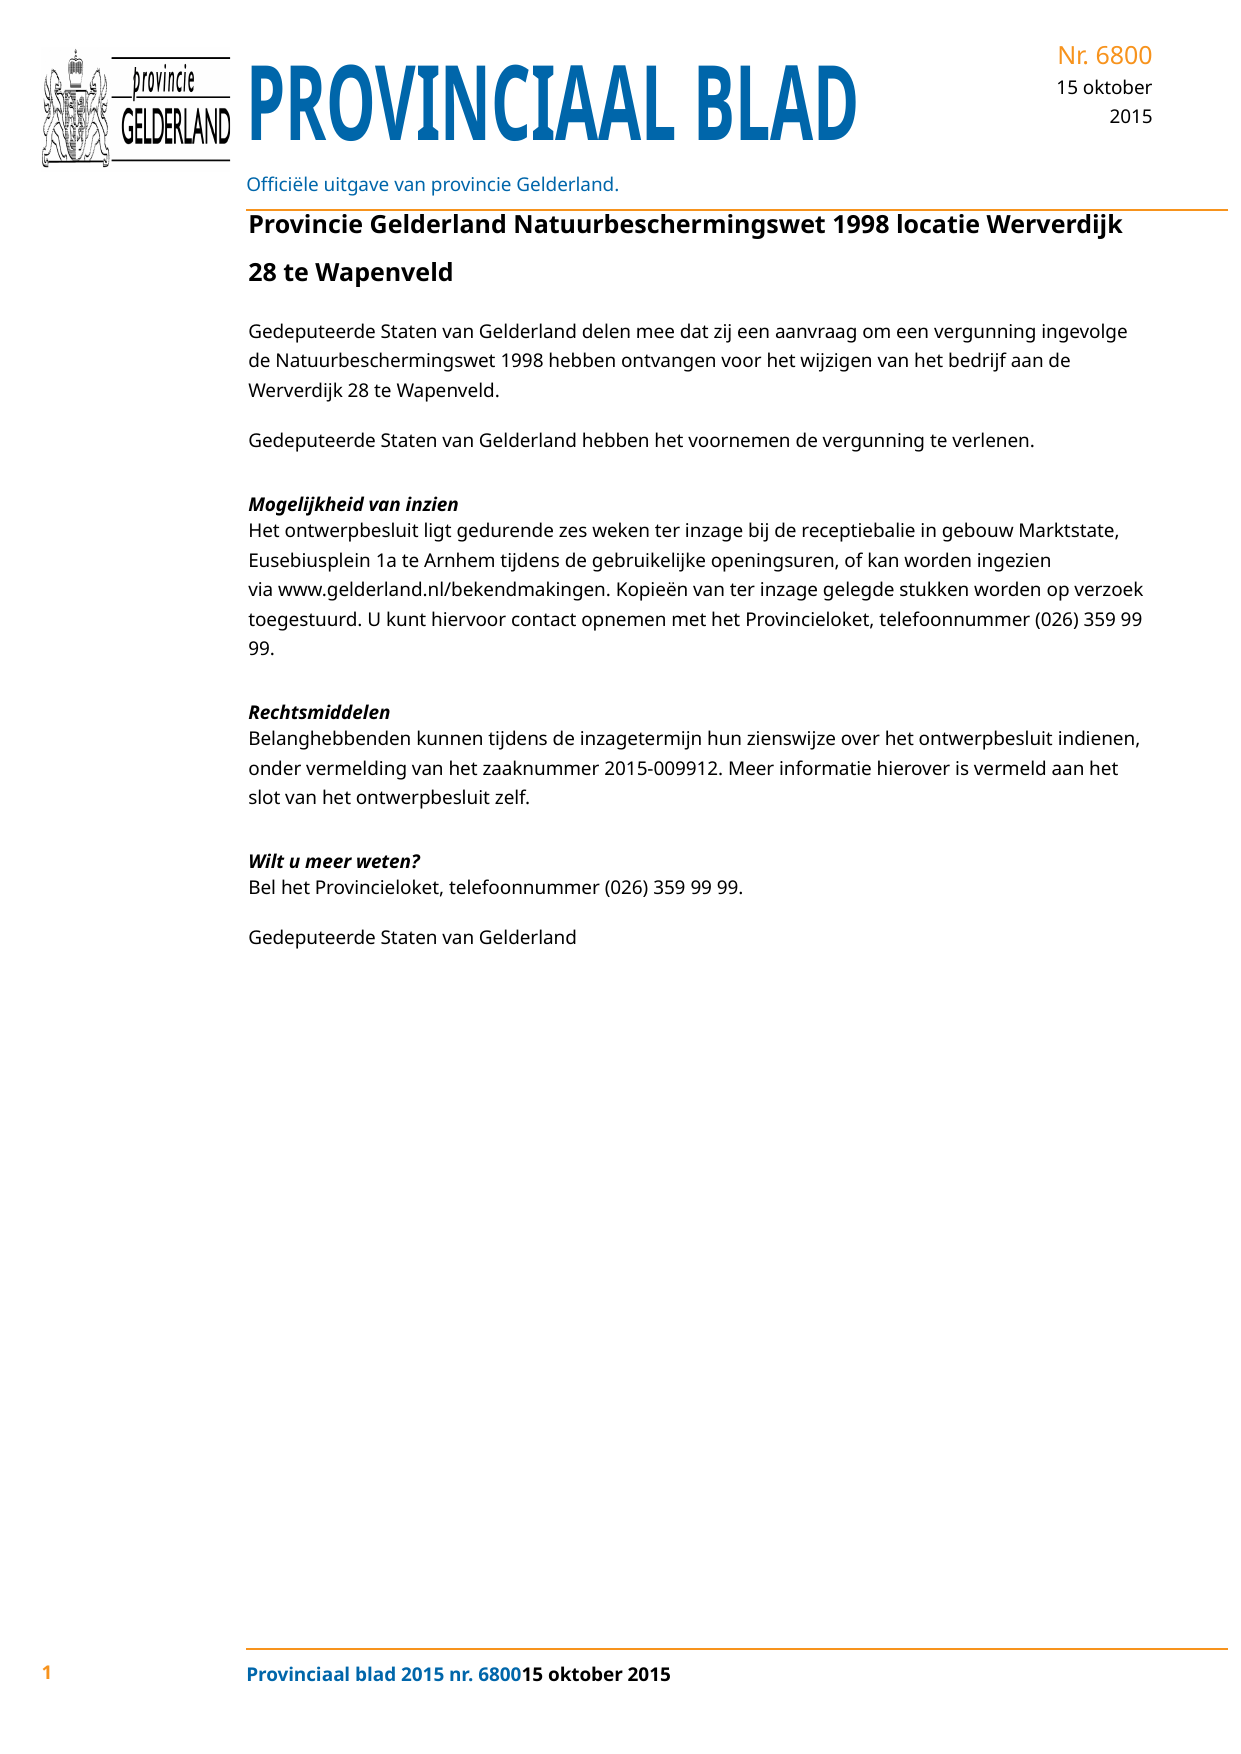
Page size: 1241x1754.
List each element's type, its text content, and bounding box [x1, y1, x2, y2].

text Wilt u meer weten? [248, 848, 1152, 874]
text Mogelijkheid van inzien [248, 491, 1152, 517]
text Gedeputeerde Staten van Gelderland delen mee dat zij een aanvraag om een vergunning ingevolge de Natuurbeschermingswet 1998 hebben ontvangen voor het wijzigen van het bedrijf aan de Werverdijk 28 te Wapenveld. [248, 318, 1152, 403]
text Gedeputeerde Staten van Gelderland hebben het voornemen de vergunning te verlenen. [248, 427, 1152, 453]
picture [41, 47, 231, 172]
text Provincie Gelderland Natuurbeschermingswet 1998 locatie Werverdijk 28 te Wapenveld [248, 211, 1152, 288]
text Gedeputeerde Staten van Gelderland [248, 924, 1152, 950]
text Rechtsmiddelen [248, 699, 1152, 725]
text Bel het Provincieloket, telefoonnummer (026) 359 99 99. [248, 874, 1152, 900]
text Belanghebbenden kunnen tijdens de inzagetermijn hun zienswijze over het ontwerpbesluit indienen, onder vermelding van het zaaknummer 2015-009912. Meer informatie hierover is vermeld aan het slot van het ontwerpbesluit zelf. [248, 725, 1152, 810]
text Het ontwerpbesluit ligt gedurende zes weken ter inzage bij de receptiebalie in gebouw Marktstate, Eusebiusplein 1a te Arnhem tijdens de gebruikelijke openingsuren, of kan worden ingezien via www.gelderland.nl/bekendmakingen. Kopieën van ter inzage gelegde stukken worden op verzoek toegestuurd. U kunt hiervoor contact opnemen met het Provincieloket, telefoonnummer (026) 359 99 99. [248, 517, 1152, 661]
